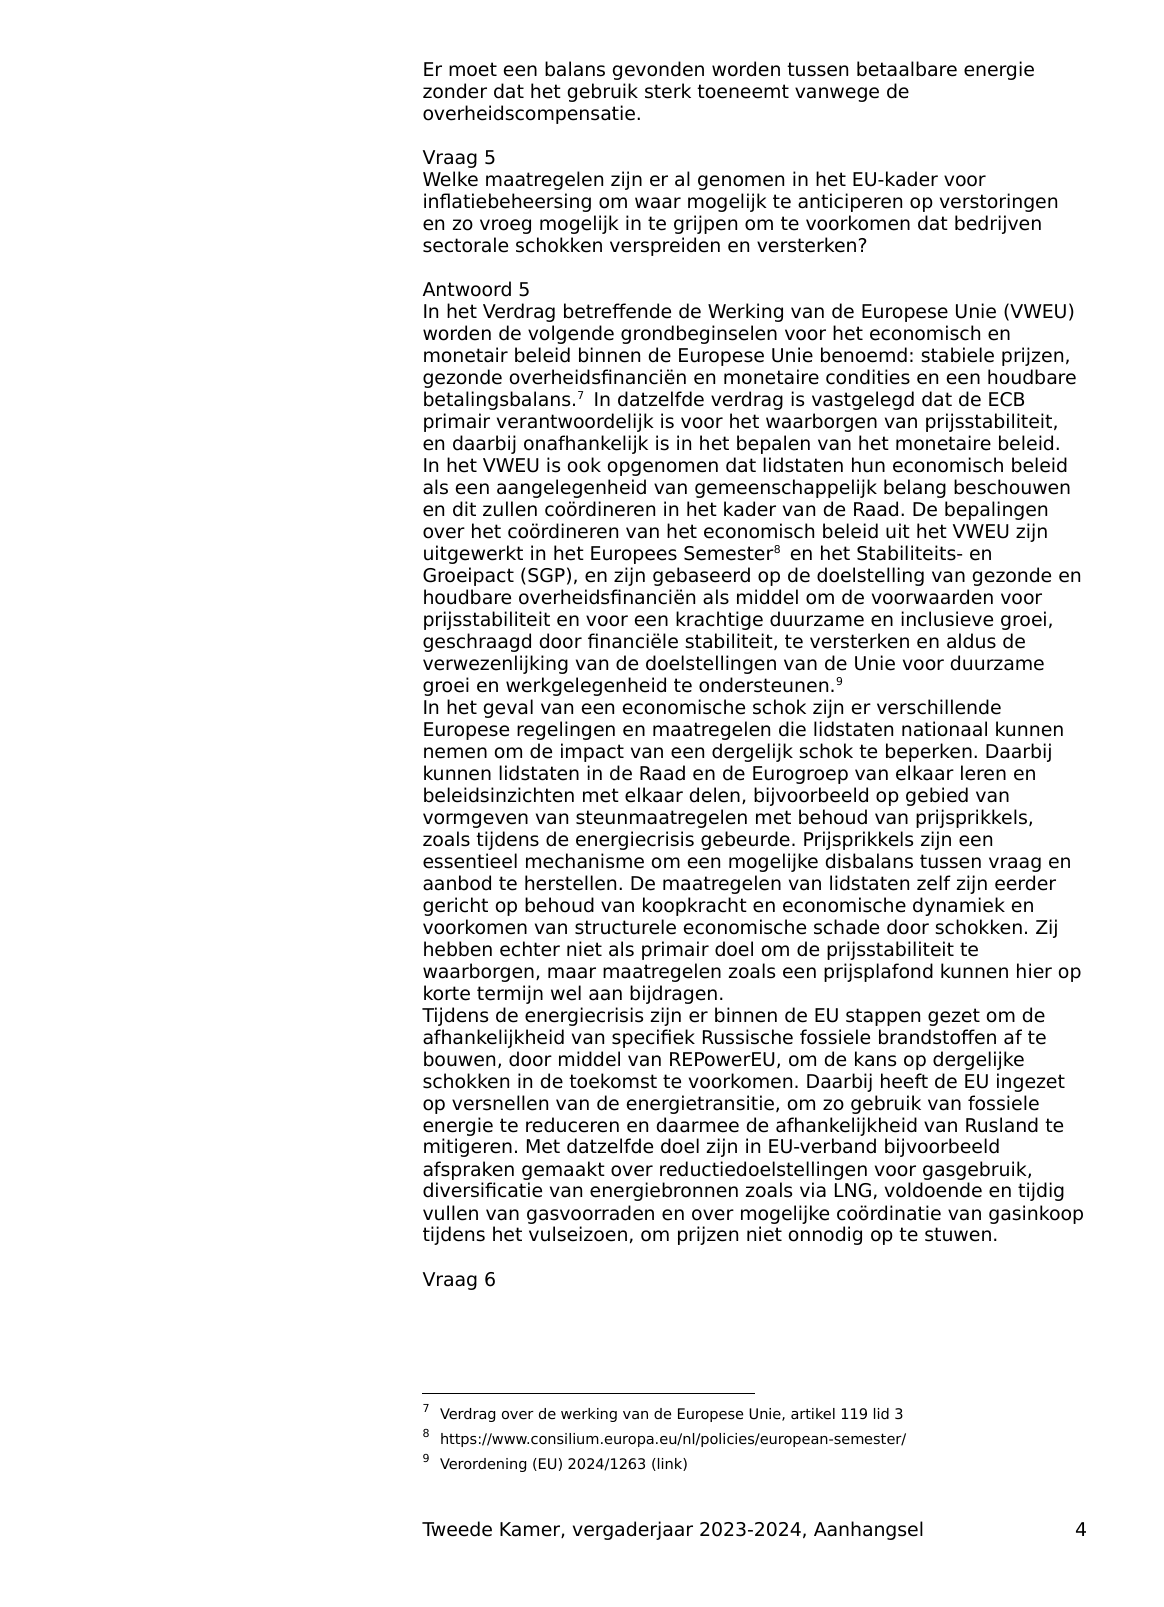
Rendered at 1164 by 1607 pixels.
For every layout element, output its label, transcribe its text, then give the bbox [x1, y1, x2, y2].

text https://www.consilium.europa.eu/nl/policies/european-semester/ [422, 1427, 1087, 1449]
text Antwoord 5 [422, 279, 1087, 301]
text Verdrag over de werking van de Europese Unie, artikel 119 lid 3 [422, 1402, 1087, 1424]
text Vraag 6 [422, 1268, 1087, 1291]
text In het geval van een economische schok zijn er verschillende Europese regelingen en maatregelen die lidstaten nationaal kunnen nemen om de impact van een dergelijk schok te beperken. Daarbij kunnen lidstaten in de Raad en de Eurogroep van elkaar leren en beleidsinzichten met elkaar delen, bijvoorbeeld op gebied van vormgeven van steunmaatregelen met behoud van prijsprikkels, zoals tijdens de energiecrisis gebeurde. Prijsprikkels zijn een essentieel mechanisme om een mogelijke disbalans tussen vraag en aanbod te herstellen. De maatregelen van lidstaten zelf zijn eerder gericht op behoud van koopkracht en economische dynamiek en voorkomen van structurele economische schade door schokken. Zij hebben echter niet als primair doel om de prijsstabiliteit te waarborgen, maar maatregelen zoals een prijsplafond kunnen hier op korte termijn wel aan bijdragen. [422, 697, 1087, 1004]
text In het VWEU is ook opgenomen dat lidstaten hun economisch beleid als een aangelegenheid van gemeenschappelijk belang beschouwen en dit zullen coördineren in het kader van de Raad. De bepalingen over het coördineren van het economisch beleid uit het VWEU zijn uitgewerkt in het Europees Semester en het Stabiliteits- en Groeipact (SGP), en zijn gebaseerd op de doelstelling van gezonde en houdbare overheidsfinanciën als middel om de voorwaarden voor prijsstabiliteit en voor een krachtige duurzame en inclusieve groei, geschraagd door financiële stabiliteit, te versterken en aldus de verwezenlijking van de doelstellingen van de Unie voor duurzame groei en werkgelegenheid te ondersteunen. [422, 455, 1087, 697]
text Welke maatregelen zijn er al genomen in het EU-kader voor inflatiebeheersing om waar mogelijk te anticiperen op verstoringen en zo vroeg mogelijk in te grijpen om te voorkomen dat bedrijven sectorale schokken verspreiden en versterken? [422, 169, 1087, 257]
text Verordening (EU) 2024/1263 (link) [422, 1452, 1087, 1474]
text Tijdens de energiecrisis zijn er binnen de EU stappen gezet om de afhankelijkheid van specifiek Russische fossiele brandstoffen af te bouwen, door middel van REPowerEU, om de kans op dergelijke schokken in de toekomst te voorkomen. Daarbij heeft de EU ingezet op versnellen van de energietransitie, om zo gebruik van fossiele energie te reduceren en daarmee de afhankelijkheid van Rusland te mitigeren. Met datzelfde doel zijn in EU-verband bijvoorbeeld afspraken gemaakt over reductiedoelstellingen voor gasgebruik, diversificatie van energiebronnen zoals via LNG, voldoende en tijdig vullen van gasvoorraden en over mogelijke coördinatie van gasinkoop tijdens het vulseizoen, om prijzen niet onnodig op te stuwen. [422, 1004, 1087, 1246]
text In het Verdrag betreffende de Werking van de Europese Unie (VWEU) worden de volgende grondbeginselen voor het economisch en monetair beleid binnen de Europese Unie benoemd: stabiele prijzen, gezonde overheidsfinanciën en monetaire condities en een houdbare betalingsbalans. In datzelfde verdrag is vastgelegd dat de ECB primair verantwoordelijk is voor het waarborgen van prijsstabiliteit, en daarbij onafhankelijk is in het bepalen van het monetaire beleid. [422, 301, 1087, 455]
text Er moet een balans gevonden worden tussen betaalbare energie zonder dat het gebruik sterk toeneemt vanwege de overheidscompensatie. [422, 59, 1087, 125]
text Vraag 5 [422, 147, 1087, 169]
